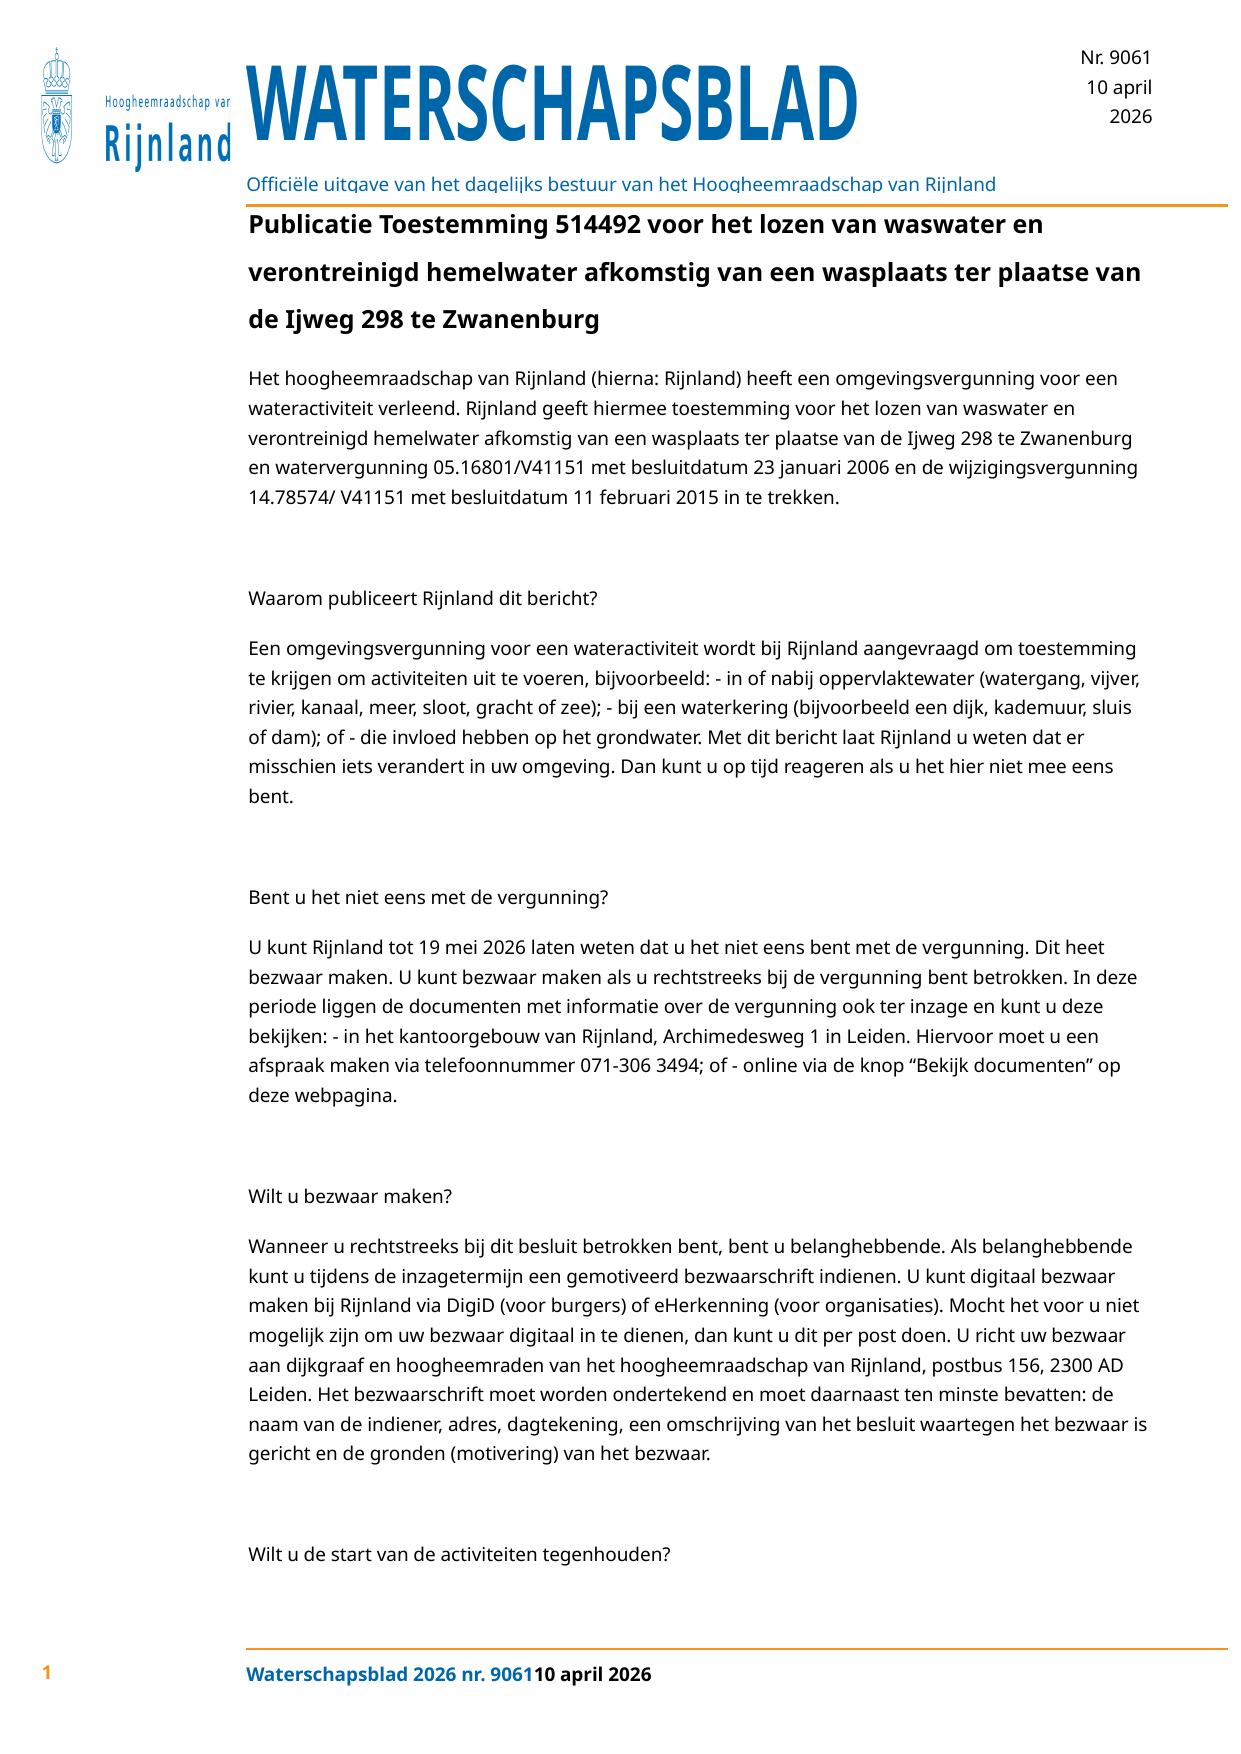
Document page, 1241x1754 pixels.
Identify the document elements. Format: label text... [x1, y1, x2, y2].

text Wilt u de start van de activiteiten tegenhouden? [248, 1541, 1152, 1567]
text Bent u het niet eens met de vergunning? [248, 884, 1152, 909]
text Het hoogheemraadschap van Rijnland (hierna: Rijnland) heeft een omgevingsvergunning voor een wateractiviteit verleend. Rijnland geeft hiermee toestemming voor het lozen van waswater en verontreinigd hemelwater afkomstig van een wasplaats ter plaatse van de Ijweg 298 te Zwanenburg en watervergunning 05.16801/V41151 met besluitdatum 23 januari 2006 en de wijzigingsvergunning 14.78574/ V41151 met besluitdatum 11 februari 2015 in te trekken. [248, 366, 1152, 509]
text U kunt Rijnland tot 19 mei 2026 laten weten dat u het niet eens bent met de vergunning. Dit heet bezwaar maken. U kunt bezwaar maken als u rechtstreeks bij de vergunning bent betrokken. In deze periode liggen de documenten met informatie over de vergunning ook ter inzage en kunt u deze bekijken: - in het kantoorgebouw van Rijnland, Archimedesweg 1 in Leiden. Hiervoor moet u een afspraak maken via telefoonnummer 071-306 3494; of - online via de knop “Bekijk documenten” op deze webpagina. [248, 934, 1152, 1108]
text Publicatie Toestemming 514492 voor het lozen van waswater en verontreinigd hemelwater afkomstig van een wasplaats ter plaatse van de Ijweg 298 te Zwanenburg [248, 207, 1152, 336]
text Waarom publiceert Rijnland dit bericht? [248, 585, 1152, 610]
text Wilt u bezwaar maken? [248, 1183, 1152, 1209]
text Wanneer u rechtstreeks bij dit besluit betrokken bent, bent u belanghebbende. Als belanghebbende kunt u tijdens de inzagetermijn een gemotiveerd bezwaarschrift indienen. U kunt digitaal bezwaar maken bij Rijnland via DigiD (voor burgers) of eHerkenning (voor organisaties). Mocht het voor u niet mogelijk zijn om uw bezwaar digitaal in te dienen, dan kunt u dit per post doen. U richt uw bezwaar aan dijkgraaf en hoogheemraden van het hoogheemraadschap van Rijnland, postbus 156, 2300 AD Leiden. Het bezwaarschrift moet worden ondertekend en moet daarnaast ten minste bevatten: de naam van de indiener, adres, dagtekening, een omschrijving van het besluit waartegen het bezwaar is gericht en de gronden (motivering) van het bezwaar. [248, 1233, 1152, 1466]
text Een omgevingsvergunning voor een wateractiviteit wordt bij Rijnland aangevraagd om toestemming te krijgen om activiteiten uit te voeren, bijvoorbeeld: - in of nabij oppervlaktewater (watergang, vijver, rivier, kanaal, meer, sloot, gracht of zee); - bij een waterkering (bijvoorbeeld een dijk, kademuur, sluis of dam); of - die invloed hebben op het grondwater. Met dit bericht laat Rijnland u weten dat er misschien iets verandert in uw omgeving. Dan kunt u op tijd reageren als u het hier niet mee eens bent. [248, 635, 1152, 809]
picture [41, 47, 231, 172]
